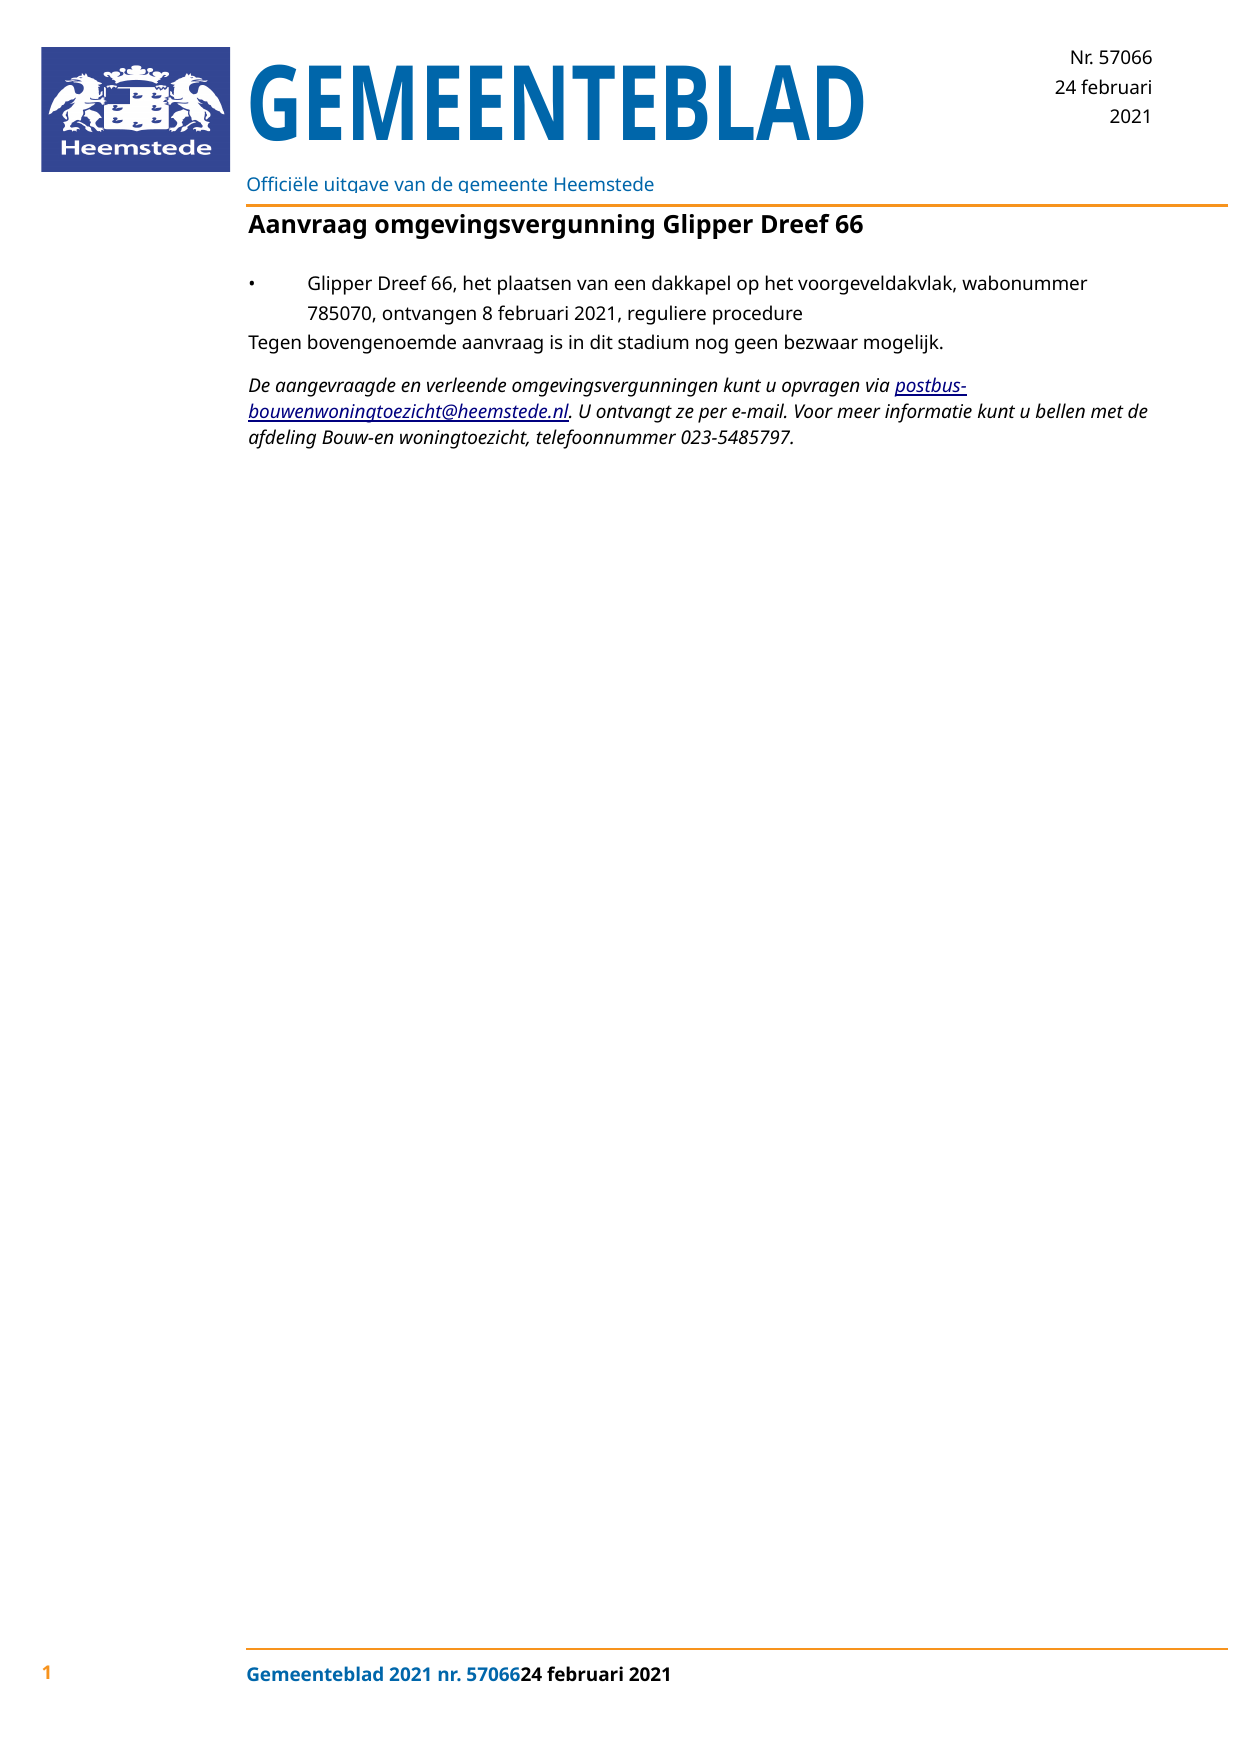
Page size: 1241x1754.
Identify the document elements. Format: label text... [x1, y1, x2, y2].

list Glipper Dreef 66, het plaatsen van een dakkapel op het voorgeveldakvlak, wabonummer 785070, ontvangen 8 februari 2021, reguliere procedure [248, 270, 1152, 326]
text De aangevraagde en verleende omgevingsvergunningen kunt u opvragen via postbus-bouwenwoningtoezicht@heemstede.nl. U ontvangt ze per e-mail. Voor meer informatie kunt u bellen met de afdeling Bouw-en woningtoezicht, telefoonnummer 023-5485797. [248, 373, 1152, 450]
text Tegen bovengenoemde aanvraag is in dit stadium nog geen bezwaar mogelijk. [248, 329, 1152, 355]
picture [41, 47, 231, 172]
text Aanvraag omgevingsvergunning Glipper Dreef 66 [248, 207, 1152, 241]
